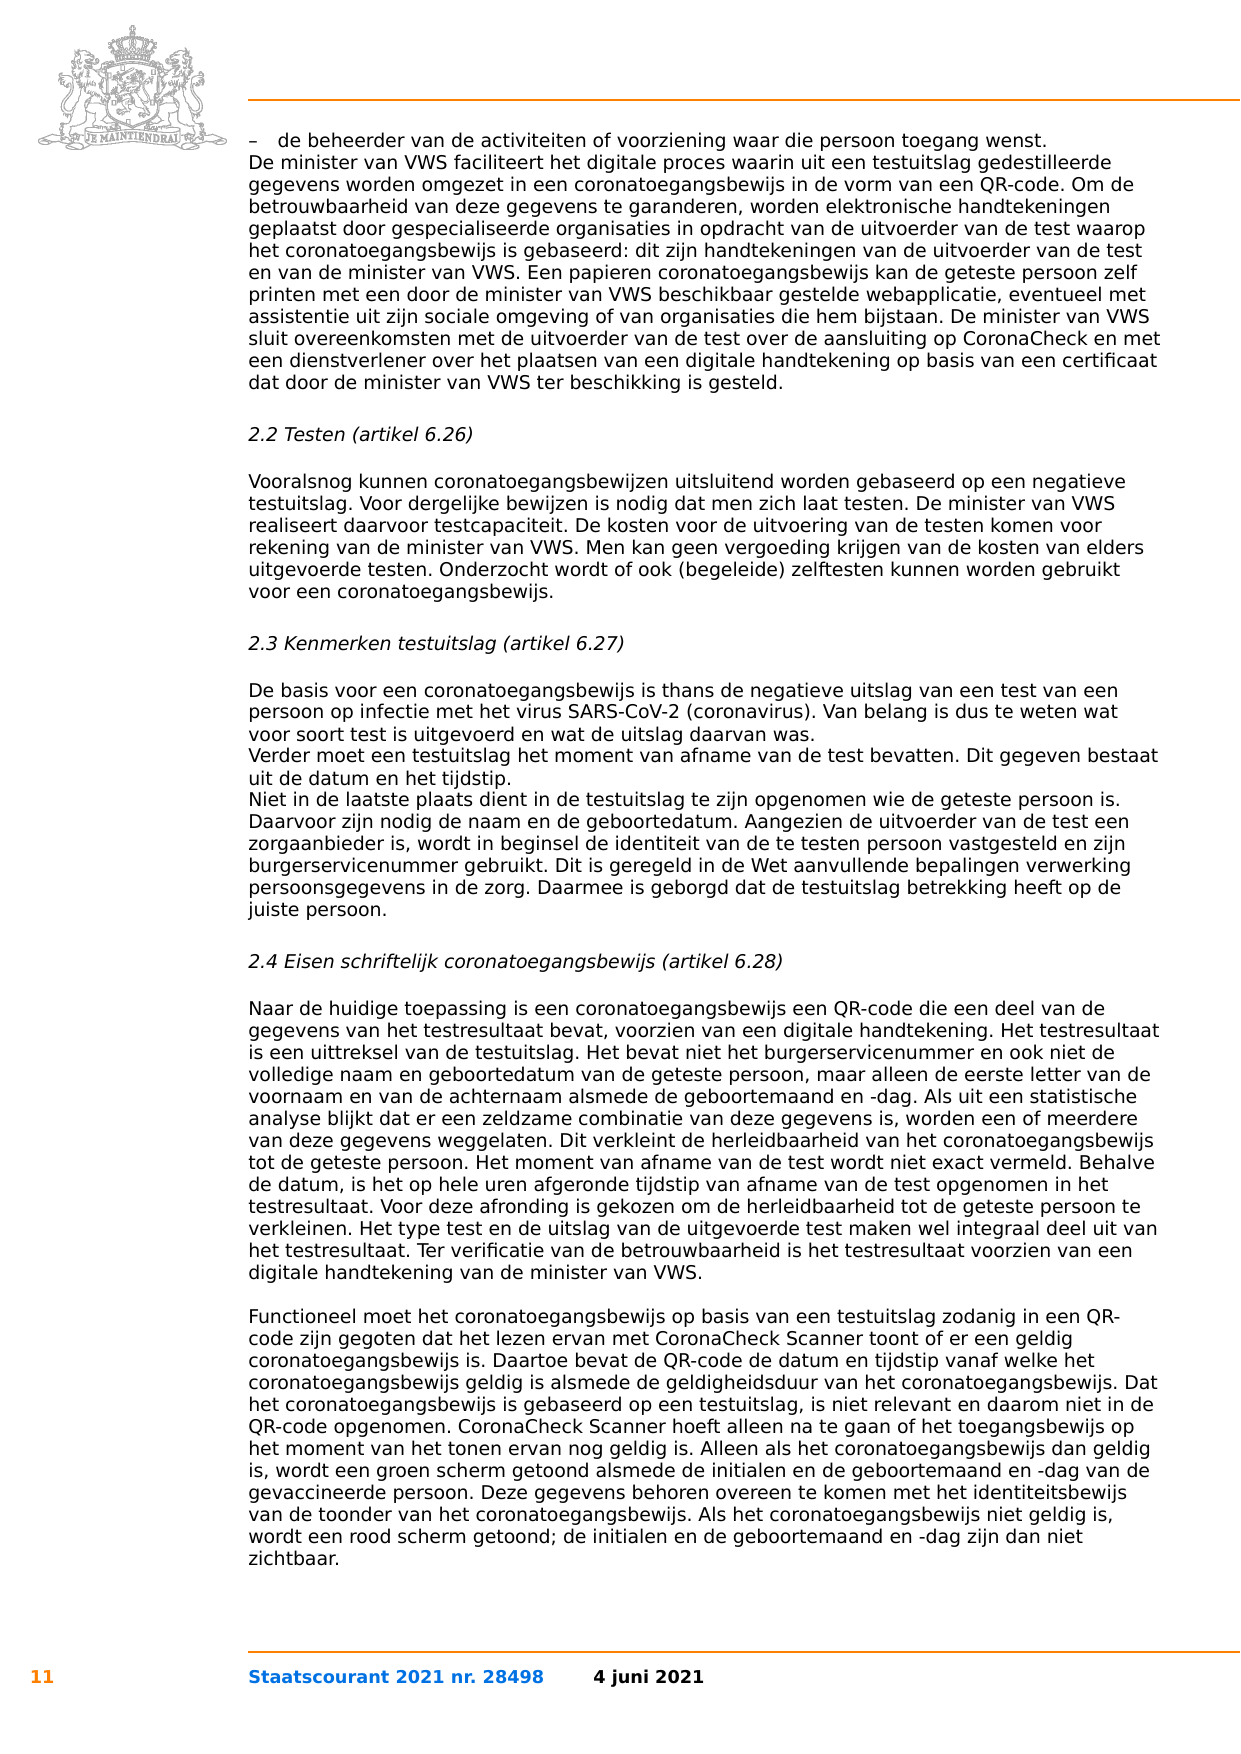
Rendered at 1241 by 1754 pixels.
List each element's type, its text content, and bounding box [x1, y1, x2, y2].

subtitle 2.3 Kenmerken testuitslag (artikel 6.27) [248, 632, 1163, 654]
subtitle 2.2 Testen (artikel 6.26) [248, 424, 1163, 446]
text De minister van VWS faciliteert het digitale proces waarin uit een testuitslag gedestilleerde gegevens worden omgezet in een coronatoegangsbewijs in de vorm van een QR-code. Om de betrouwbaarheid van deze gegevens te garanderen, worden elektronische handtekeningen geplaatst door gespecialiseerde organisaties in opdracht van de uitvoerder van de test waarop het coronatoegangsbewijs is gebaseerd: dit zijn handtekeningen van de uitvoerder van de test en van de minister van VWS. Een papieren coronatoegangsbewijs kan de geteste persoon zelf printen met een door de minister van VWS beschikbaar gestelde webapplicatie, eventueel met assistentie uit zijn sociale omgeving of van organisaties die hem bijstaan. De minister van VWS sluit overeenkomsten met de uitvoerder van de test over de aansluiting op CoronaCheck en met een dienstverlener over het plaatsen van een digitale handtekening op basis van een certificaat dat door de minister van VWS ter beschikking is gesteld. [248, 152, 1163, 394]
text – de beheerder van de activiteiten of voorziening waar die persoon toegang wenst. [248, 130, 1163, 152]
text De basis voor een coronatoegangsbewijs is thans de negatieve uitslag van een test van een persoon op infectie met het virus SARS-CoV-2 (coronavirus). Van belang is dus te weten wat voor soort test is uitgevoerd en wat de uitslag daarvan was. [248, 679, 1163, 745]
text Vooralsnog kunnen coronatoegangsbewijzen uitsluitend worden gebaseerd op een negatieve testuitslag. Voor dergelijke bewijzen is nodig dat men zich laat testen. De minister van VWS realiseert daarvoor testcapaciteit. De kosten voor de uitvoering van de testen komen voor rekening van de minister van VWS. Men kan geen vergoeding krijgen van de kosten van elders uitgevoerde testen. Onderzocht wordt of ook (begeleide) zelftesten kunnen worden gebruikt voor een coronatoegangsbewijs. [248, 471, 1163, 602]
text Verder moet een testuitslag het moment van afname van de test bevatten. Dit gegeven bestaat uit de datum en het tijdstip. [248, 745, 1163, 789]
text Naar de huidige toepassing is een coronatoegangsbewijs een QR-code die een deel van de gegevens van het testresultaat bevat, voorzien van een digitale handtekening. Het testresultaat is een uittreksel van de testuitslag. Het bevat niet het burgerservicenummer en ook niet de volledige naam en geboortedatum van de geteste persoon, maar alleen de eerste letter van de voornaam en van de achternaam alsmede de geboortemaand en -dag. Als uit een statistische analyse blijkt dat er een zeldzame combinatie van deze gegevens is, worden een of meerdere van deze gegevens weggelaten. Dit verkleint de herleidbaarheid van het coronatoegangsbewijs tot de geteste persoon. Het moment van afname van de test wordt niet exact vermeld. Behalve de datum, is het op hele uren afgeronde tijdstip van afname van de test opgenomen in het testresultaat. Voor deze afronding is gekozen om de herleidbaarheid tot de geteste persoon te verkleinen. Het type test en de uitslag van de uitgevoerde test maken wel integraal deel uit van het testresultaat. Ter verificatie van de betrouwbaarheid is het testresultaat voorzien van een digitale handtekening van de minister van VWS. [248, 998, 1163, 1284]
subtitle 2.4 Eisen schriftelijk coronatoegangsbewijs (artikel 6.28) [248, 951, 1163, 973]
picture [38, 25, 227, 150]
text Functioneel moet het coronatoegangsbewijs op basis van een testuitslag zodanig in een QR-code zijn gegoten dat het lezen ervan met CoronaCheck Scanner toont of er een geldig coronatoegangsbewijs is. Daartoe bevat de QR-code de datum en tijdstip vanaf welke het coronatoegangsbewijs geldig is alsmede de geldigheidsduur van het coronatoegangsbewijs. Dat het coronatoegangsbewijs is gebaseerd op een testuitslag, is niet relevant en daarom niet in de QR-code opgenomen. CoronaCheck Scanner hoeft alleen na te gaan of het toegangsbewijs op het moment van het tonen ervan nog geldig is. Alleen als het coronatoegangsbewijs dan geldig is, wordt een groen scherm getoond alsmede de initialen en de geboortemaand en -dag van de gevaccineerde persoon. Deze gegevens behoren overeen te komen met het identiteitsbewijs van de toonder van het coronatoegangsbewijs. Als het coronatoegangsbewijs niet geldig is, wordt een rood scherm getoond; de initialen en de geboortemaand en -dag zijn dan niet zichtbaar. [248, 1306, 1163, 1569]
text Niet in de laatste plaats dient in de testuitslag te zijn opgenomen wie de geteste persoon is. Daarvoor zijn nodig de naam en de geboortedatum. Aangezien de uitvoerder van de test een zorgaanbieder is, wordt in beginsel de identiteit van de te testen persoon vastgesteld en zijn burgerservicenummer gebruikt. Dit is geregeld in de Wet aanvullende bepalingen verwerking persoonsgegevens in de zorg. Daarmee is geborgd dat de testuitslag betrekking heeft op de juiste persoon. [248, 789, 1163, 921]
